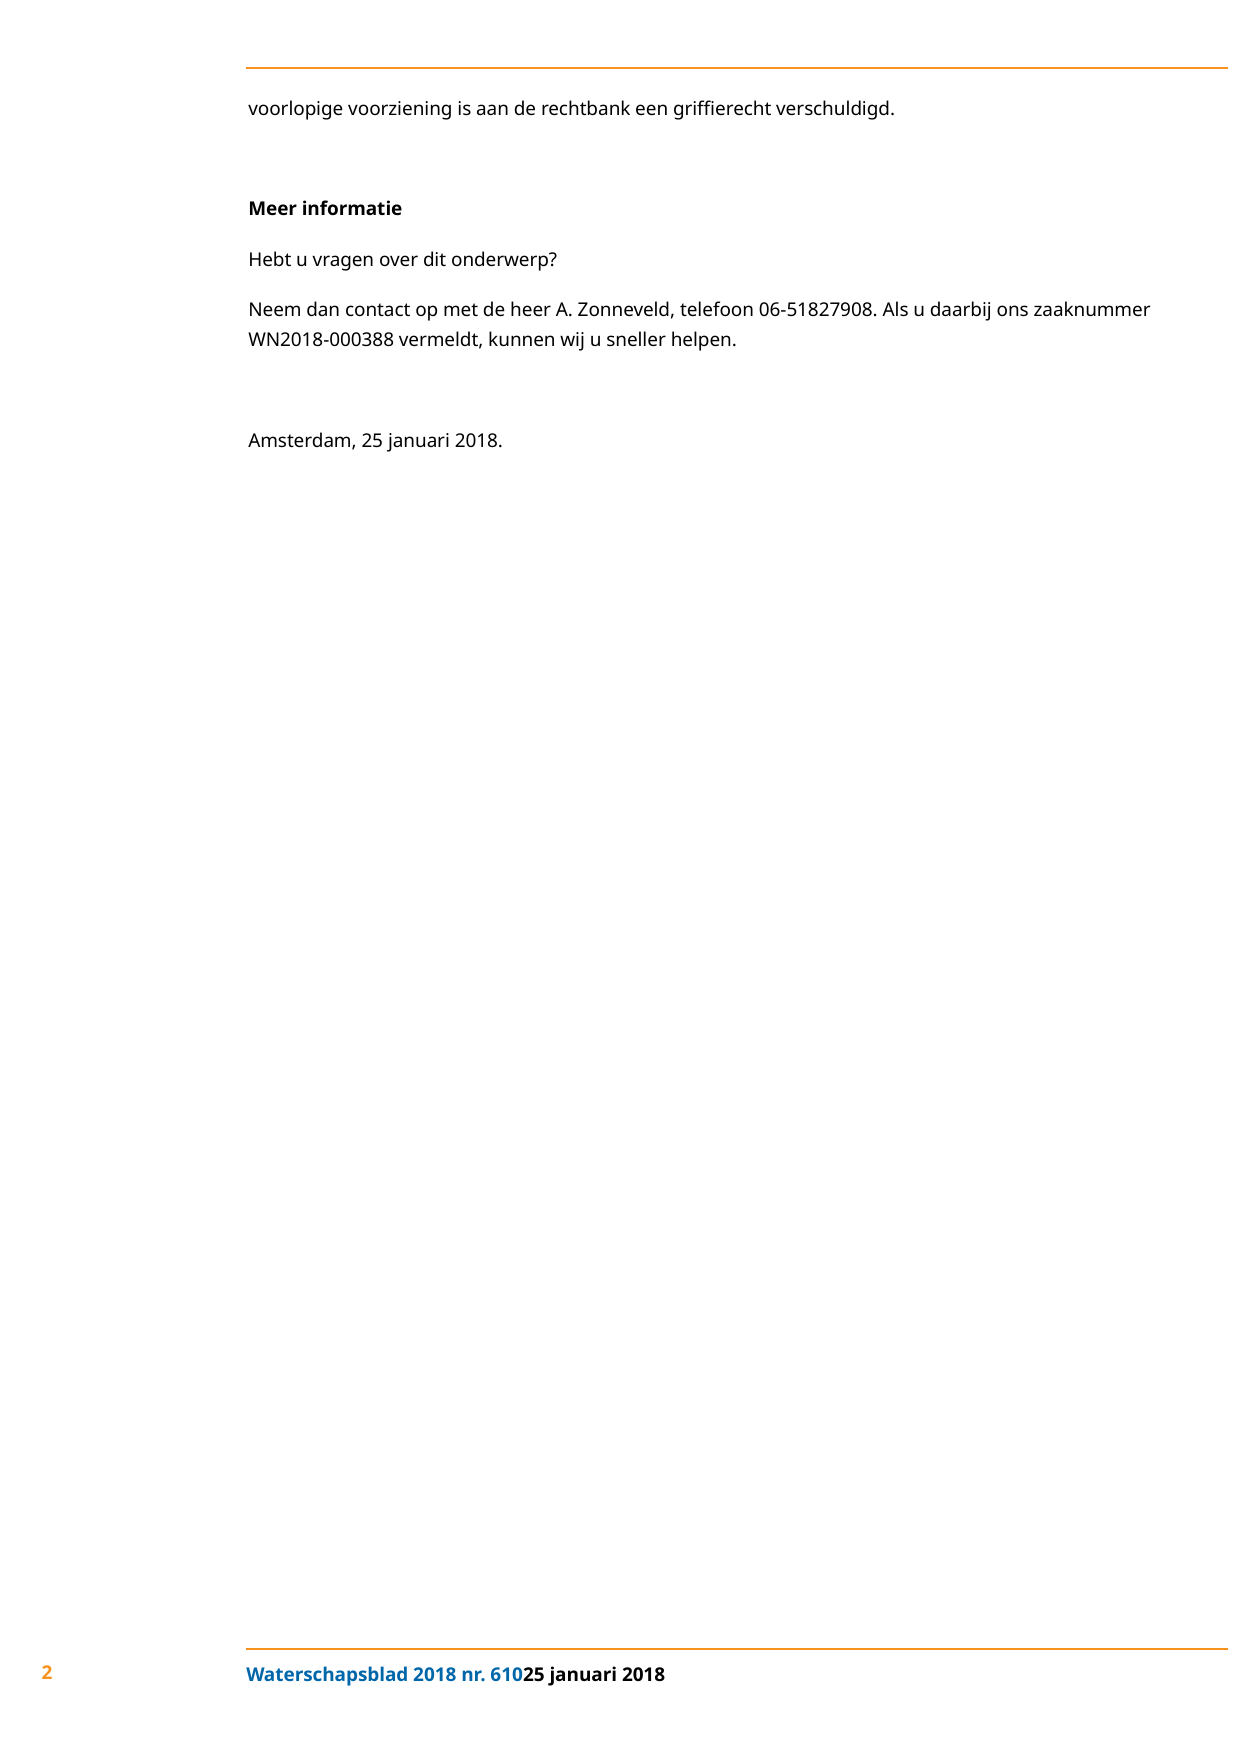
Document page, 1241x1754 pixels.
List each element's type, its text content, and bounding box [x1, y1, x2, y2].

picture [41, 47, 231, 172]
text voorlopige voorziening is aan de rechtbank een griffierecht verschuldigd. [248, 95, 1152, 121]
text Neem dan contact op met de heer A. Zonneveld, telefoon 06-51827908. Als u daarbij ons zaaknummer WN2018-000388 vermeldt, kunnen wij u sneller helpen. [248, 296, 1152, 352]
text Hebt u vragen over dit onderwerp? [248, 246, 1152, 272]
text Meer informatie [248, 196, 1152, 221]
text Amsterdam, 25 januari 2018. [248, 427, 1152, 453]
